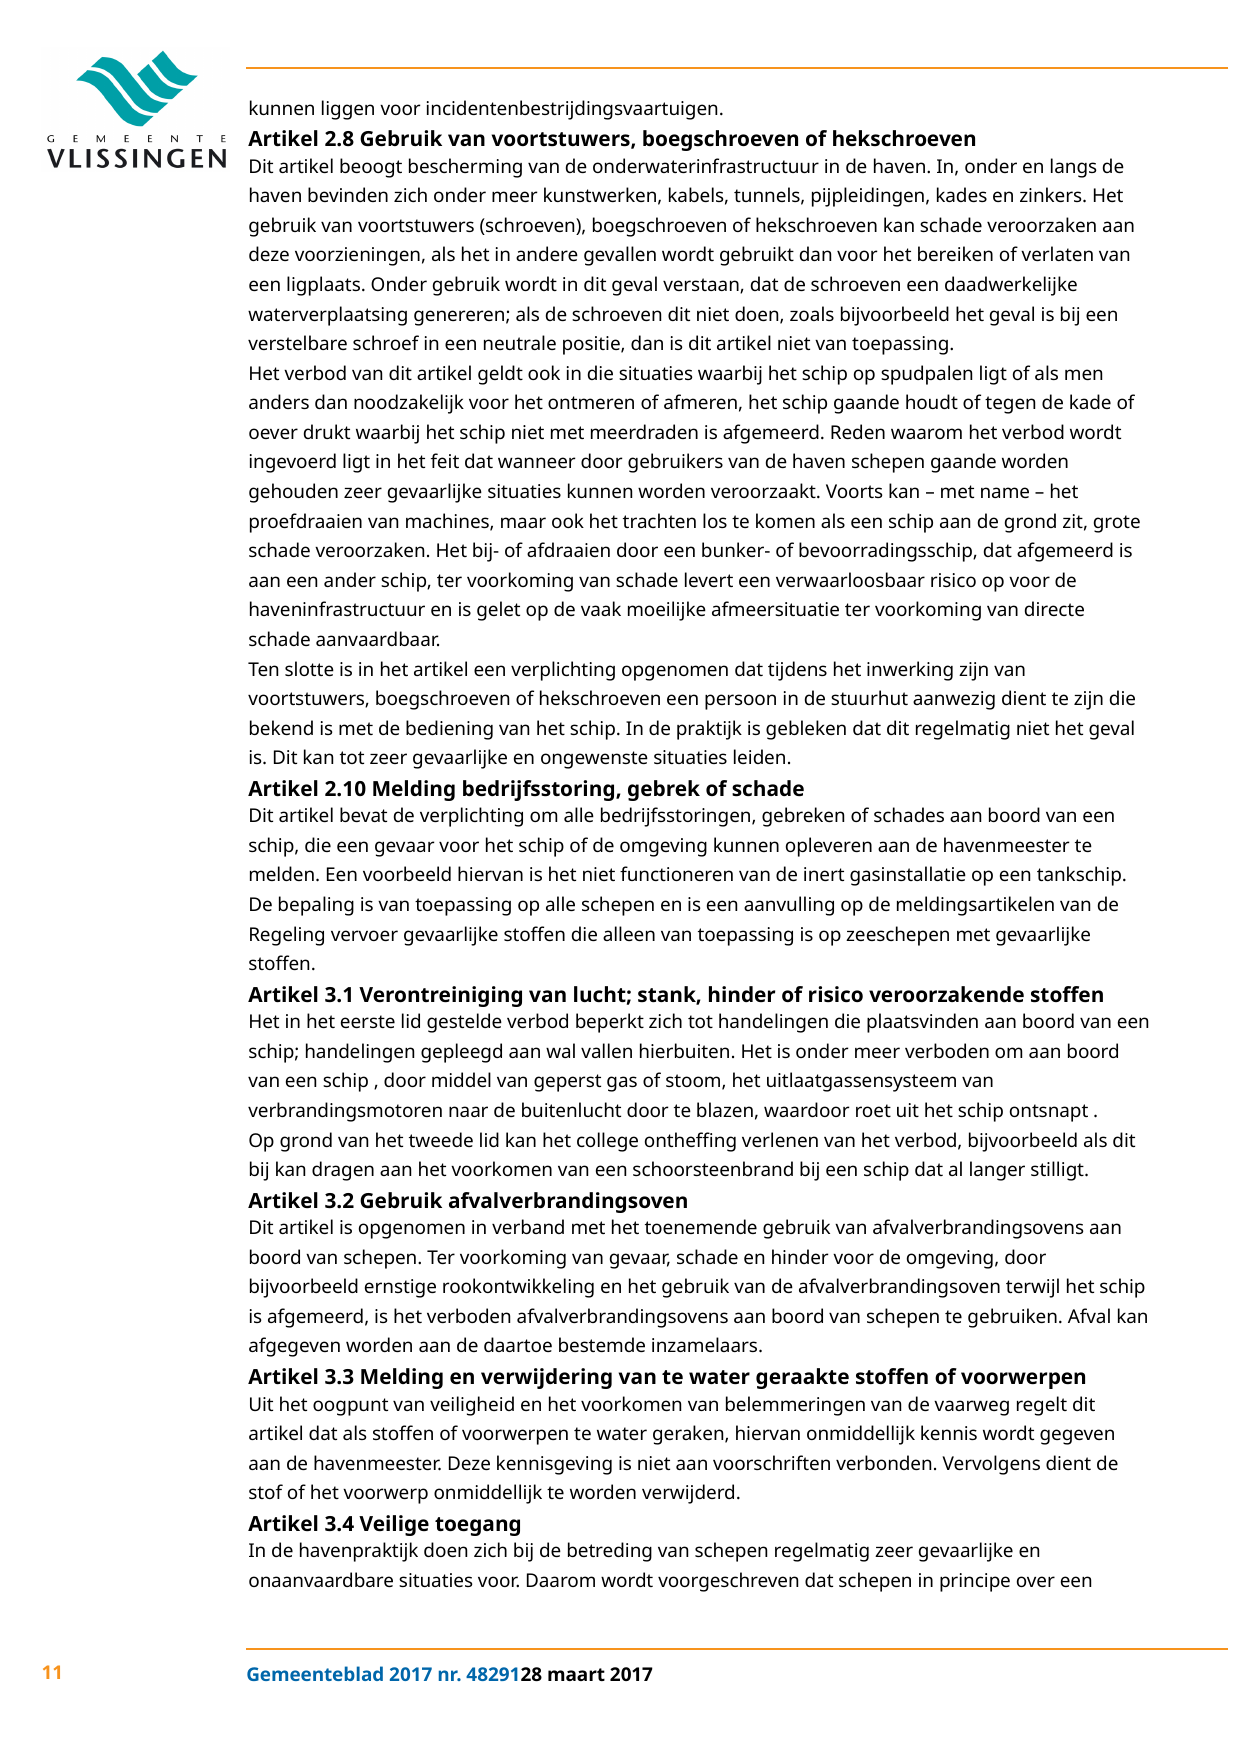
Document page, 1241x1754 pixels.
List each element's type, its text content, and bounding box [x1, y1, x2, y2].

text Dit artikel beoogt bescherming van de onderwaterinfrastructuur in de haven. In, onder en langs de haven bevinden zich onder meer kunstwerken, kabels, tunnels, pijpleidingen, kades en zinkers. Het gebruik van voortstuwers (schroeven), boegschroeven of hekschroeven kan schade veroorzaken aan deze voorzieningen, als het in andere gevallen wordt gebruikt dan voor het bereiken of verlaten van een ligplaats. Onder gebruik wordt in dit geval verstaan, dat de schroeven een daadwerkelijke waterverplaatsing genereren; als de schroeven dit niet doen, zoals bijvoorbeeld het geval is bij een verstelbare schroef in een neutrale positie, dan is dit artikel niet van toepassing. [248, 153, 1152, 356]
text Ten slotte is in het artikel een verplichting opgenomen dat tijdens het inwerking zijn van voortstuwers, boegschroeven of hekschroeven een persoon in de stuurhut aanwezig dient te zijn die bekend is met de bediening van het schip. In de praktijk is gebleken dat dit regelmatig niet het geval is. Dit kan tot zeer gevaarlijke en ongewenste situaties leiden. [248, 656, 1152, 770]
text Op grond van het tweede lid kan het college ontheffing verlenen van het verbod, bijvoorbeeld als dit bij kan dragen aan het voorkomen van een schoorsteenbrand bij een schip dat al langer stilligt. [248, 1127, 1152, 1182]
text Artikel 3.1 Verontreiniging van lucht; stank, hinder of risico veroorzakende stoffen [248, 980, 1152, 1008]
text Artikel 3.3 Melding en verwijdering van te water geraakte stoffen of voorwerpen [248, 1362, 1152, 1391]
text Uit het oogpunt van veiligheid en het voorkomen van belemmeringen van de vaarweg regelt dit artikel dat als stoffen of voorwerpen te water geraken, hiervan onmiddellijk kennis wordt gegeven aan de havenmeester. Deze kennisgeving is niet aan voorschriften verbonden. Vervolgens dient de stof of het voorwerp onmiddellijk te worden verwijderd. [248, 1391, 1152, 1505]
text Artikel 2.10 Melding bedrijfsstoring, gebrek of schade [248, 774, 1152, 802]
text Artikel 2.8 Gebruik van voortstuwers, boegschroeven of hekschroeven [248, 124, 1152, 153]
text Artikel 3.2 Gebruik afvalverbrandingsoven [248, 1186, 1152, 1214]
text Het in het eerste lid gestelde verbod beperkt zich tot handelingen die plaatsvinden aan boord van een schip; handelingen gepleegd aan wal vallen hierbuiten. Het is onder meer verboden om aan boord van een schip , door middel van geperst gas of stoom, het uitlaatgassensysteem van verbrandingsmotoren naar de buitenlucht door te blazen, waardoor roet uit het schip ontsnapt . [248, 1008, 1152, 1123]
text Het verbod van dit artikel geldt ook in die situaties waarbij het schip op spudpalen ligt of als men anders dan noodzakelijk voor het ontmeren of afmeren, het schip gaande houdt of tegen de kade of oever drukt waarbij het schip niet met meerdraden is afgemeerd. Reden waarom het verbod wordt ingevoerd ligt in het feit dat wanneer door gebruikers van de haven schepen gaande worden gehouden zeer gevaarlijke situaties kunnen worden veroorzaakt. Voorts kan – met name – het proefdraaien van machines, maar ook het trachten los te komen als een schip aan de grond zit, grote schade veroorzaken. Het bij- of afdraaien door een bunker- of bevoorradingsschip, dat afgemeerd is aan een ander schip, ter voorkoming van schade levert een verwaarloosbaar risico op voor de haveninfrastructuur en is gelet op de vaak moeilijke afmeersituatie ter voorkoming van directe schade aanvaardbaar. [248, 360, 1152, 652]
text Dit artikel is opgenomen in verband met het toenemende gebruik van afvalverbrandingsovens aan boord van schepen. Ter voorkoming van gevaar, schade en hinder voor de omgeving, door bijvoorbeeld ernstige rookontwikkeling en het gebruik van de afvalverbrandingsoven terwijl het schip is afgemeerd, is het verboden afvalverbrandingsovens aan boord van schepen te gebruiken. Afval kan afgegeven worden aan de daartoe bestemde inzamelaars. [248, 1214, 1152, 1358]
picture [41, 47, 231, 172]
text kunnen liggen voor incidentenbestrijdingsvaartuigen. [248, 95, 1152, 121]
text In de havenpraktijk doen zich bij de betreding van schepen regelmatig zeer gevaarlijke en onaanvaardbare situaties voor. Daarom wordt voorgeschreven dat schepen in principe over een [248, 1537, 1152, 1593]
text Dit artikel bevat de verplichting om alle bedrijfsstoringen, gebreken of schades aan boord van een schip, die een gevaar voor het schip of de omgeving kunnen opleveren aan de havenmeester te melden. Een voorbeeld hiervan is het niet functioneren van de inert gasinstallatie op een tankschip. De bepaling is van toepassing op alle schepen en is een aanvulling op de meldingsartikelen van de Regeling vervoer gevaarlijke stoffen die alleen van toepassing is op zeeschepen met gevaarlijke stoffen. [248, 802, 1152, 976]
text Artikel 3.4 Veilige toegang [248, 1509, 1152, 1537]
